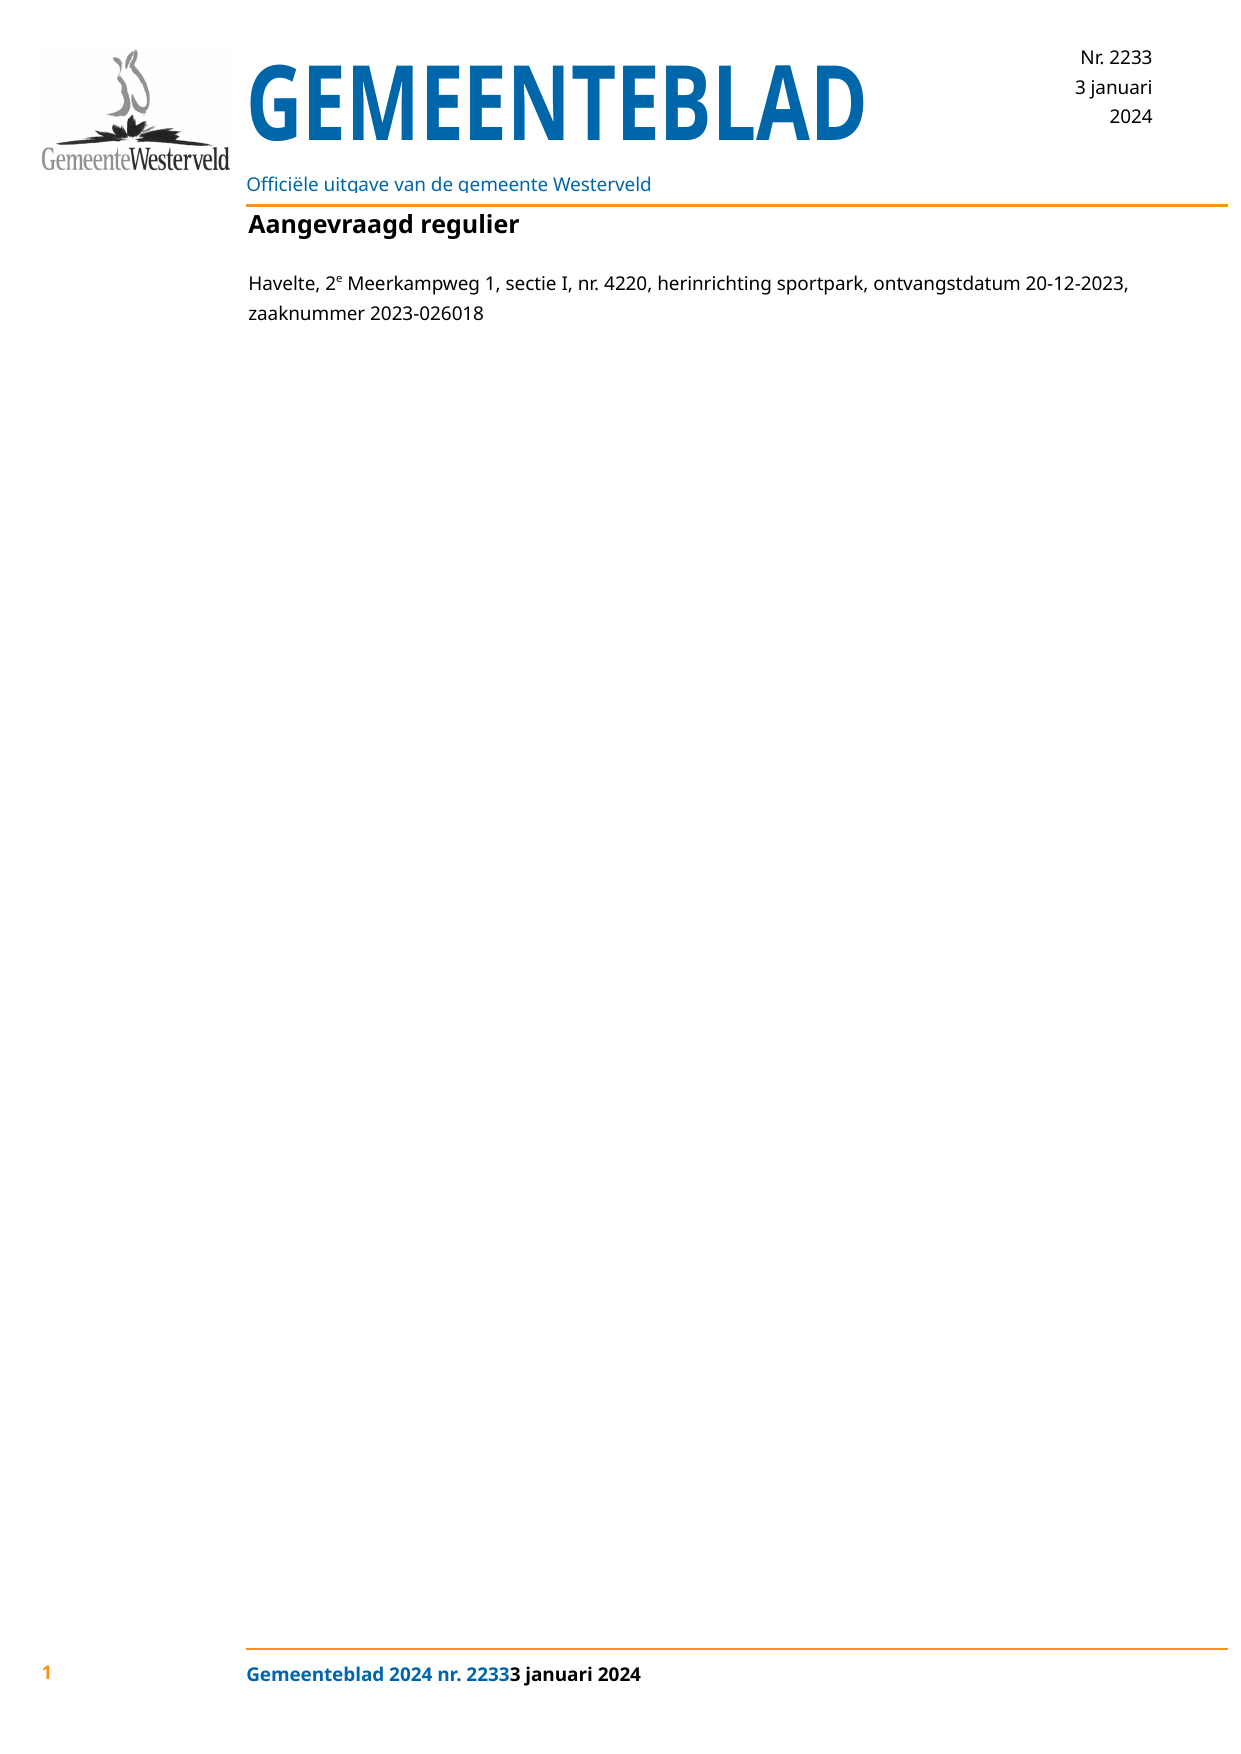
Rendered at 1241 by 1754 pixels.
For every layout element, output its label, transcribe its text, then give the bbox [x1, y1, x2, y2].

text Aangevraagd regulier [248, 207, 1152, 241]
picture [41, 47, 231, 172]
text Havelte, 2e Meerkampweg 1, sectie I, nr. 4220, herinrichting sportpark, ontvangstdatum 20-12-2023, zaaknummer 2023-026018 [248, 270, 1152, 326]
